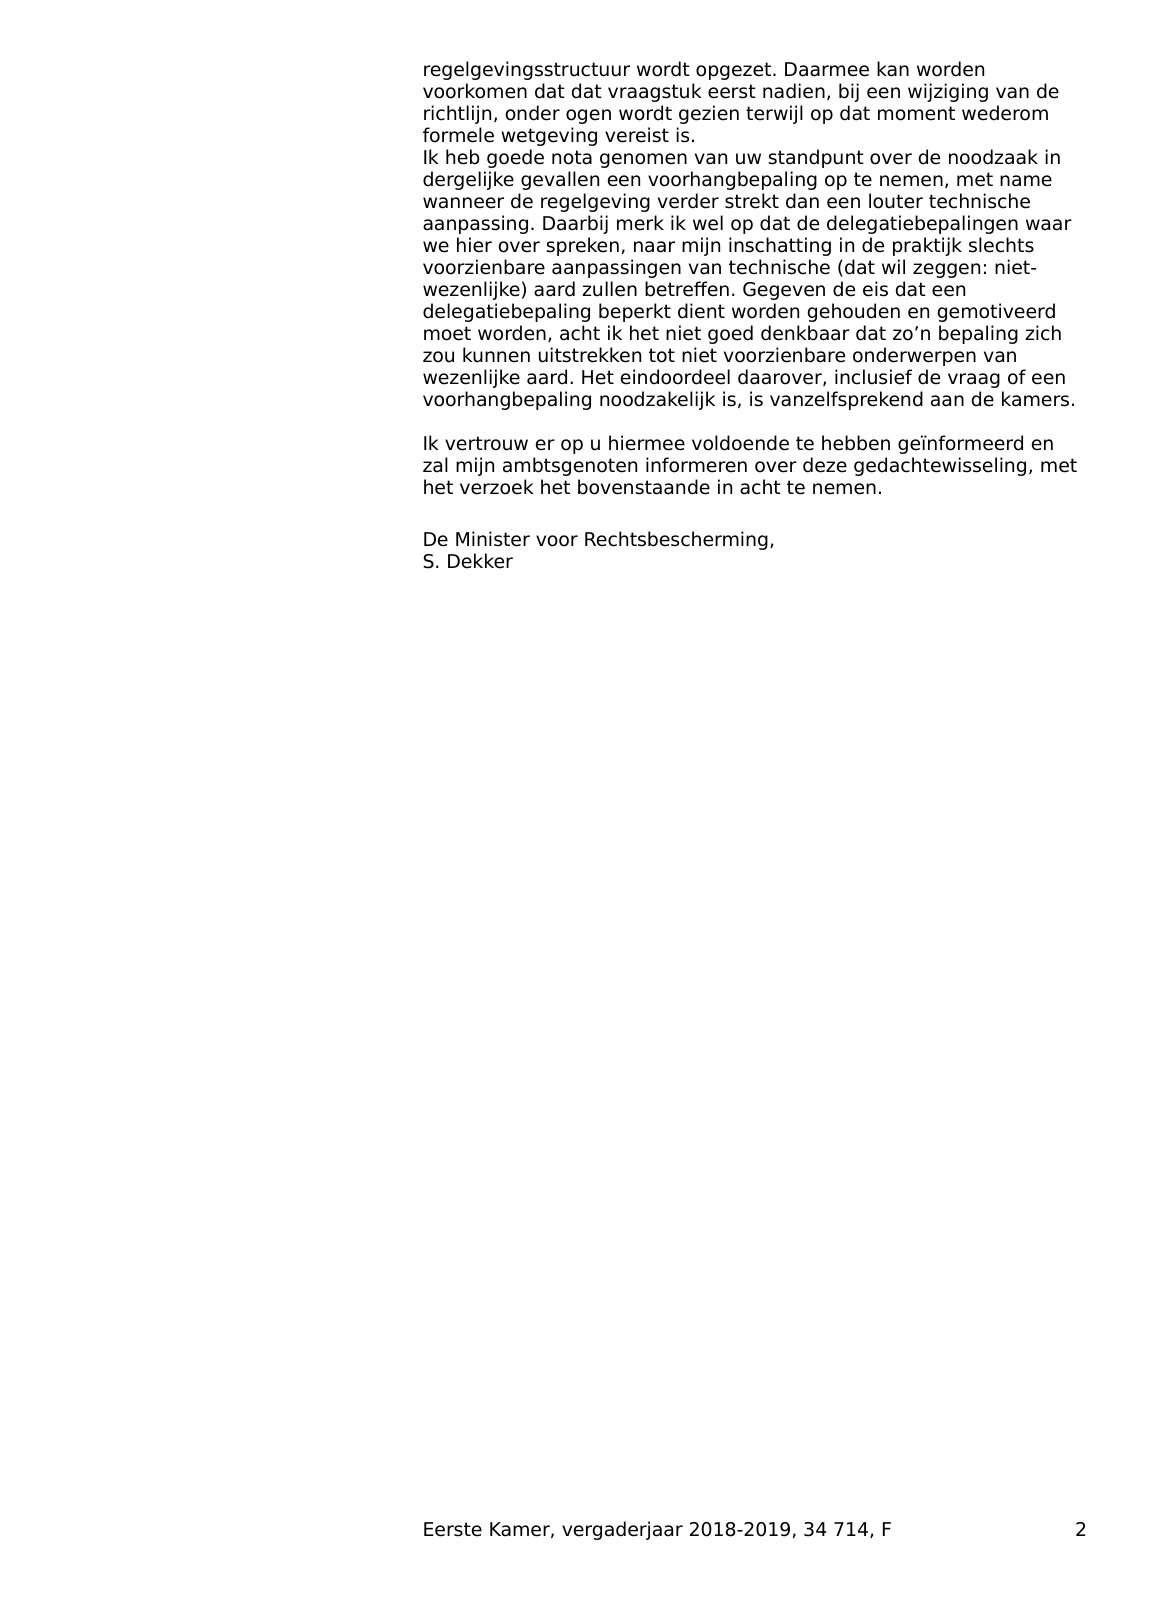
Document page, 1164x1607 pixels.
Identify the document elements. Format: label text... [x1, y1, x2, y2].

text De Minister voor Rechtsbescherming, S. Dekker [422, 529, 1087, 573]
text Ik heb goede nota genomen van uw standpunt over de noodzaak in dergelijke gevallen een voorhangbepaling op te nemen, met name wanneer de regelgeving verder strekt dan een louter technische aanpassing. Daarbij merk ik wel op dat de delegatiebepalingen waar we hier over spreken, naar mijn inschatting in de praktijk slechts voorzienbare aanpassingen van technische (dat wil zeggen: niet-wezenlijke) aard zullen betreffen. Gegeven de eis dat een delegatiebepaling beperkt dient worden gehouden en gemotiveerd moet worden, acht ik het niet goed denkbaar dat zo’n bepaling zich zou kunnen uitstrekken tot niet voorzienbare onderwerpen van wezenlijke aard. Het eindoordeel daarover, inclusief de vraag of een voorhangbepaling noodzakelijk is, is vanzelfsprekend aan de kamers. [422, 147, 1087, 411]
text Ik vertrouw er op u hiermee voldoende te hebben geïnformeerd en zal mijn ambtsgenoten informeren over deze gedachtewisseling, met het verzoek het bovenstaande in acht te nemen. [422, 433, 1087, 499]
text regelgevingsstructuur wordt opgezet. Daarmee kan worden voorkomen dat dat vraagstuk eerst nadien, bij een wijziging van de richtlijn, onder ogen wordt gezien terwijl op dat moment wederom formele wetgeving vereist is. [422, 59, 1087, 147]
